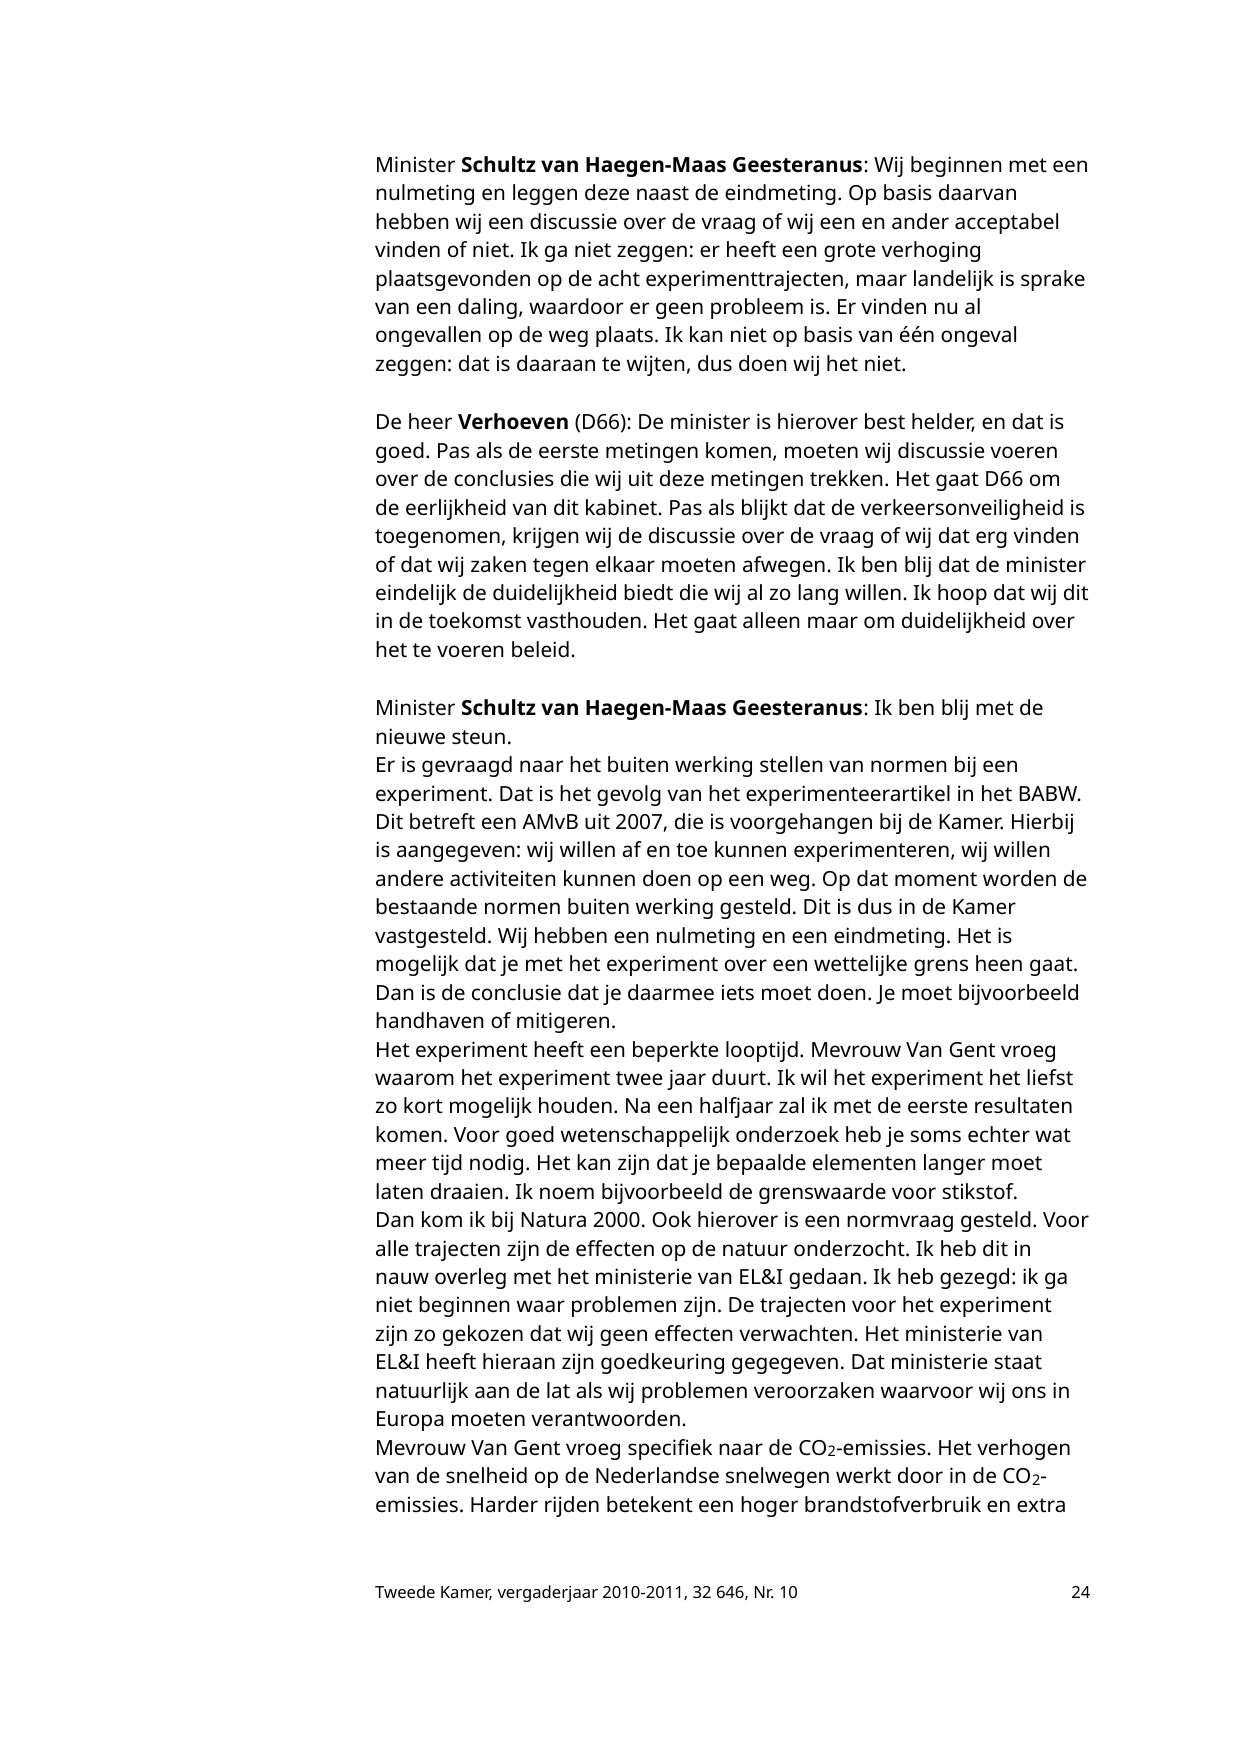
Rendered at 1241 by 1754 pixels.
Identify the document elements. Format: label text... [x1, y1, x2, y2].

text Dan kom ik bij Natura 2000. Ook hierover is een normvraag gesteld. Voor alle trajecten zijn de effecten op de natuur onderzocht. Ik heb dit in nauw overleg met het ministerie van EL&I gedaan. Ik heb gezegd: ik ga niet beginnen waar problemen zijn. De trajecten voor het experiment zijn zo gekozen dat wij geen effecten verwachten. Het ministerie van EL&I heeft hieraan zijn goedkeuring gegegeven. Dat ministerie staat natuurlijk aan de lat als wij problemen veroorzaken waarvoor wij ons in Europa moeten verantwoorden. [375, 1205, 1090, 1433]
text De heer Verhoeven (D66): De minister is hierover best helder, en dat is goed. Pas als de eerste metingen komen, moeten wij discussie voeren over de conclusies die wij uit deze metingen trekken. Het gaat D66 om de eerlijkheid van dit kabinet. Pas als blijkt dat de verkeersonveiligheid is toegenomen, krijgen wij de discussie over de vraag of wij dat erg vinden of dat wij zaken tegen elkaar moeten afwegen. Ik ben blij dat de minister eindelijk de duidelijkheid biedt die wij al zo lang willen. Ik hoop dat wij dit in de toekomst vasthouden. Het gaat alleen maar om duidelijkheid over het te voeren beleid. [375, 407, 1090, 663]
text Minister Schultz van Haegen-Maas Geesteranus: Ik ben blij met de nieuwe steun. [375, 693, 1090, 750]
text Mevrouw Van Gent vroeg specifiek naar de CO2-emissies. Het verhogen van de snelheid op de Nederlandse snelwegen werkt door in de CO2-emissies. Harder rijden betekent een hoger brandstofverbruik en extra [375, 1433, 1090, 1518]
text Minister Schultz van Haegen-Maas Geesteranus: Wij beginnen met een nulmeting en leggen deze naast de eindmeting. Op basis daarvan hebben wij een discussie over de vraag of wij een en ander acceptabel vinden of niet. Ik ga niet zeggen: er heeft een grote verhoging plaatsgevonden op de acht experimenttrajecten, maar landelijk is sprake van een daling, waardoor er geen probleem is. Er vinden nu al ongevallen op de weg plaats. Ik kan niet op basis van één ongeval zeggen: dat is daaraan te wijten, dus doen wij het niet. [375, 150, 1090, 377]
text Het experiment heeft een beperkte looptijd. Mevrouw Van Gent vroeg waarom het experiment twee jaar duurt. Ik wil het experiment het liefst zo kort mogelijk houden. Na een halfjaar zal ik met de eerste resultaten komen. Voor goed wetenschappelijk onderzoek heb je soms echter wat meer tijd nodig. Het kan zijn dat je bepaalde elementen langer moet laten draaien. Ik noem bijvoorbeeld de grenswaarde voor stikstof. [375, 1035, 1090, 1205]
text Er is gevraagd naar het buiten werking stellen van normen bij een experiment. Dat is het gevolg van het experimenteerartikel in het BABW. Dit betreft een AMvB uit 2007, die is voorgehangen bij de Kamer. Hierbij is aangegeven: wij willen af en toe kunnen experimenteren, wij willen andere activiteiten kunnen doen op een weg. Op dat moment worden de bestaande normen buiten werking gesteld. Dit is dus in de Kamer vastgesteld. Wij hebben een nulmeting en een eindmeting. Het is mogelijk dat je met het experiment over een wettelijke grens heen gaat. Dan is de conclusie dat je daarmee iets moet doen. Je moet bijvoorbeeld handhaven of mitigeren. [375, 750, 1090, 1035]
